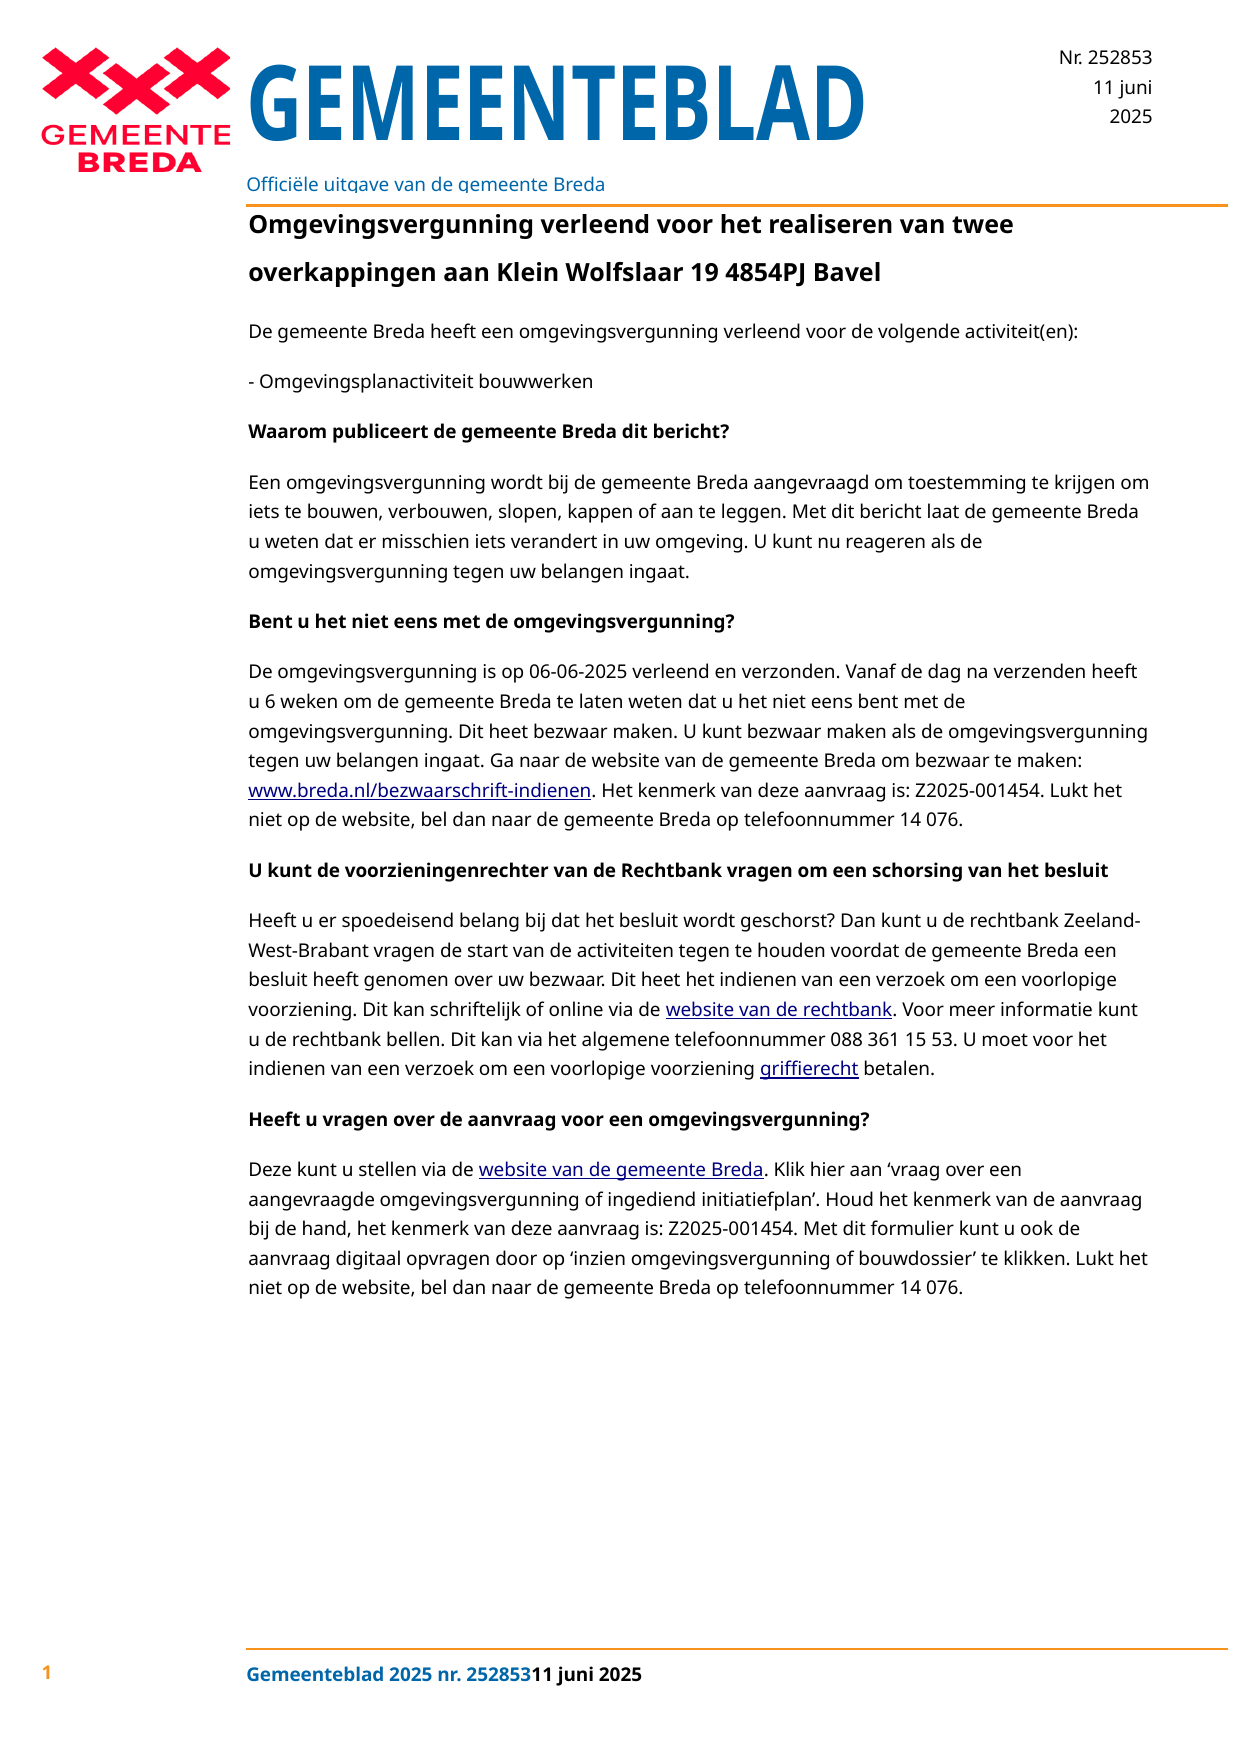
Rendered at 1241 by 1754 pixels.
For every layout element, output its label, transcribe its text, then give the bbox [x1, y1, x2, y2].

text Omgevingsvergunning verleend voor het realiseren van twee overkappingen aan Klein Wolfslaar 19 4854PJ Bavel [248, 207, 1152, 288]
text Deze kunt u stellen via de website van de gemeente Breda. Klik hier aan ‘vraag over een aangevraagde omgevingsvergunning of ingediend initiatiefplan’. Houd het kenmerk van de aanvraag bij de hand, het kenmerk van deze aanvraag is: Z2025-001454. Met dit formulier kunt u ook de aanvraag digitaal opvragen door op ‘inzien omgevingsvergunning of bouwdossier’ te klikken. Lukt het niet op de website, bel dan naar de gemeente Breda op telefoonnummer 14 076. [248, 1156, 1152, 1300]
text De omgevingsvergunning is op 06-06-2025 verleend en verzonden. Vanaf de dag na verzenden heeft u 6 weken om de gemeente Breda te laten weten dat u het niet eens bent met de omgevingsvergunning. Dit heet bezwaar maken. U kunt bezwaar maken als de omgevingsvergunning tegen uw belangen ingaat. Ga naar de website van de gemeente Breda om bezwaar te maken: www.breda.nl/bezwaarschrift-indienen. Het kenmerk van deze aanvraag is: Z2025-001454. Lukt het niet op de website, bel dan naar de gemeente Breda op telefoonnummer 14 076. [248, 659, 1152, 832]
text Heeft u er spoedeisend belang bij dat het besluit wordt geschorst? Dan kunt u de rechtbank Zeeland-West-Brabant vragen de start van de activiteiten tegen te houden voordat de gemeente Breda een besluit heeft genomen over uw bezwaar. Dit heet het indienen van een verzoek om een voorlopige voorziening. Dit kan schriftelijk of online via de website van de rechtbank. Voor meer informatie kunt u de rechtbank bellen. Dit kan via het algemene telefoonnummer 088 361 15 53. U moet voor het indienen van een verzoek om een voorlopige voorziening griffierecht betalen. [248, 907, 1152, 1081]
text Waarom publiceert de gemeente Breda dit bericht? [248, 419, 1152, 444]
text U kunt de voorzieningenrechter van de Rechtbank vragen om een schorsing van het besluit [248, 857, 1152, 883]
text Een omgevingsvergunning wordt bij de gemeente Breda aangevraagd om toestemming te krijgen om iets te bouwen, verbouwen, slopen, kappen of aan te leggen. Met dit bericht laat de gemeente Breda u weten dat er misschien iets verandert in uw omgeving. U kunt nu reageren als de omgevingsvergunning tegen uw belangen ingaat. [248, 469, 1152, 584]
text - Omgevingsplanactiviteit bouwwerken [248, 368, 1152, 394]
text Heeft u vragen over de aanvraag voor een omgevingsvergunning? [248, 1106, 1152, 1132]
text De gemeente Breda heeft een omgevingsvergunning verleend voor de volgende activiteit(en): [248, 318, 1152, 344]
text Bent u het niet eens met de omgevingsvergunning? [248, 608, 1152, 634]
picture [41, 47, 231, 172]
